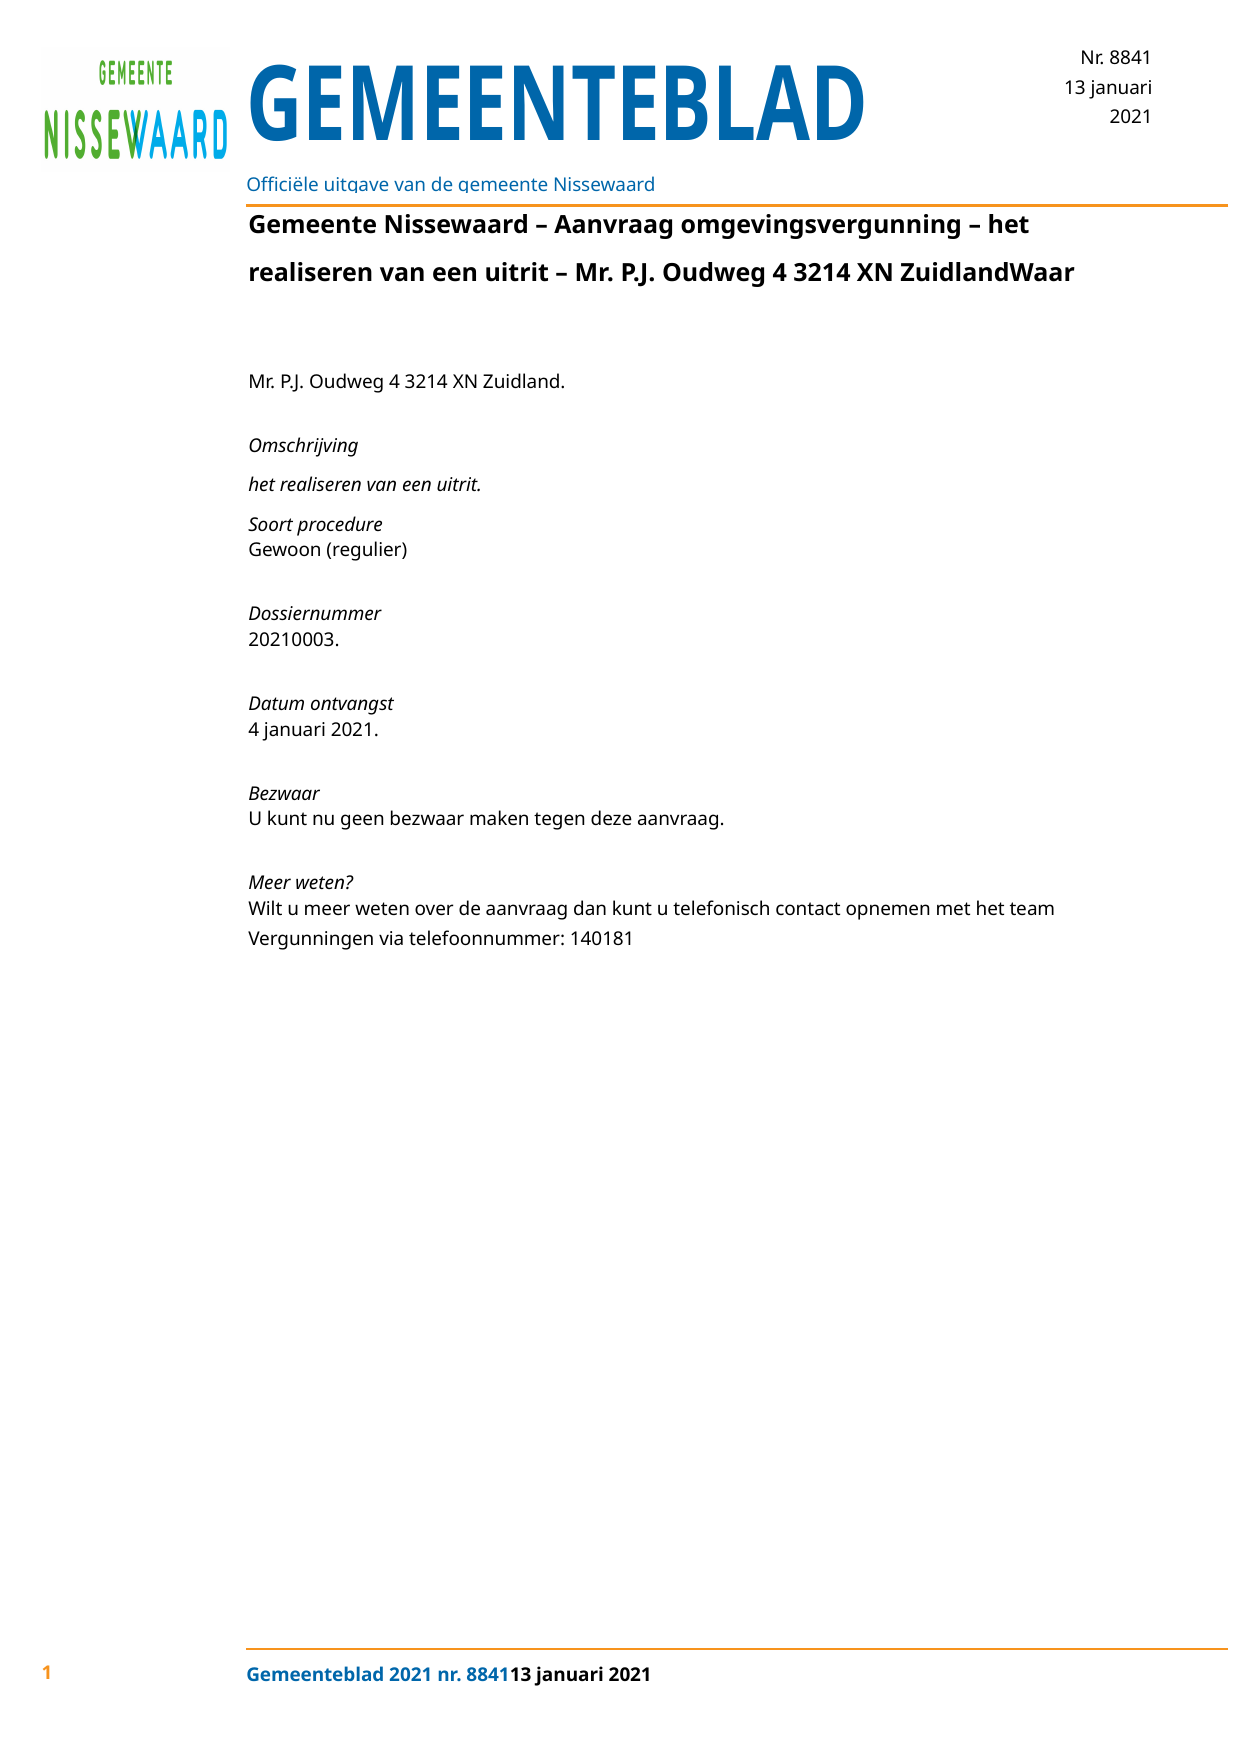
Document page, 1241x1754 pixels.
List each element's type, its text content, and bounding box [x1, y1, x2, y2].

text Dossiernummer [248, 601, 1152, 626]
text Gewoon (regulier) [248, 537, 1152, 562]
text Datum ontvangst [248, 690, 1152, 716]
text het realiseren van een uitrit. [248, 472, 1152, 497]
text Bezwaar [248, 780, 1152, 806]
text Gemeente Nissewaard – Aanvraag omgevingsvergunning – het realiseren van een uitrit – Mr. P.J. Oudweg 4 3214 XN ZuidlandWaar [248, 207, 1152, 288]
text Omschrijving [248, 432, 1152, 458]
text Wilt u meer weten over de aanvraag dan kunt u telefonisch contact opnemen met het team Vergunningen via telefoonnummer: 140181 [248, 895, 1152, 951]
text Meer weten? [248, 869, 1152, 895]
text U kunt nu geen bezwaar maken tegen deze aanvraag. [248, 806, 1152, 831]
text Soort procedure [248, 511, 1152, 537]
picture [41, 47, 231, 172]
text 4 januari 2021. [248, 716, 1152, 742]
text 20210003. [248, 626, 1152, 652]
text Mr. P.J. Oudweg 4 3214 XN Zuidland. [248, 368, 1152, 394]
